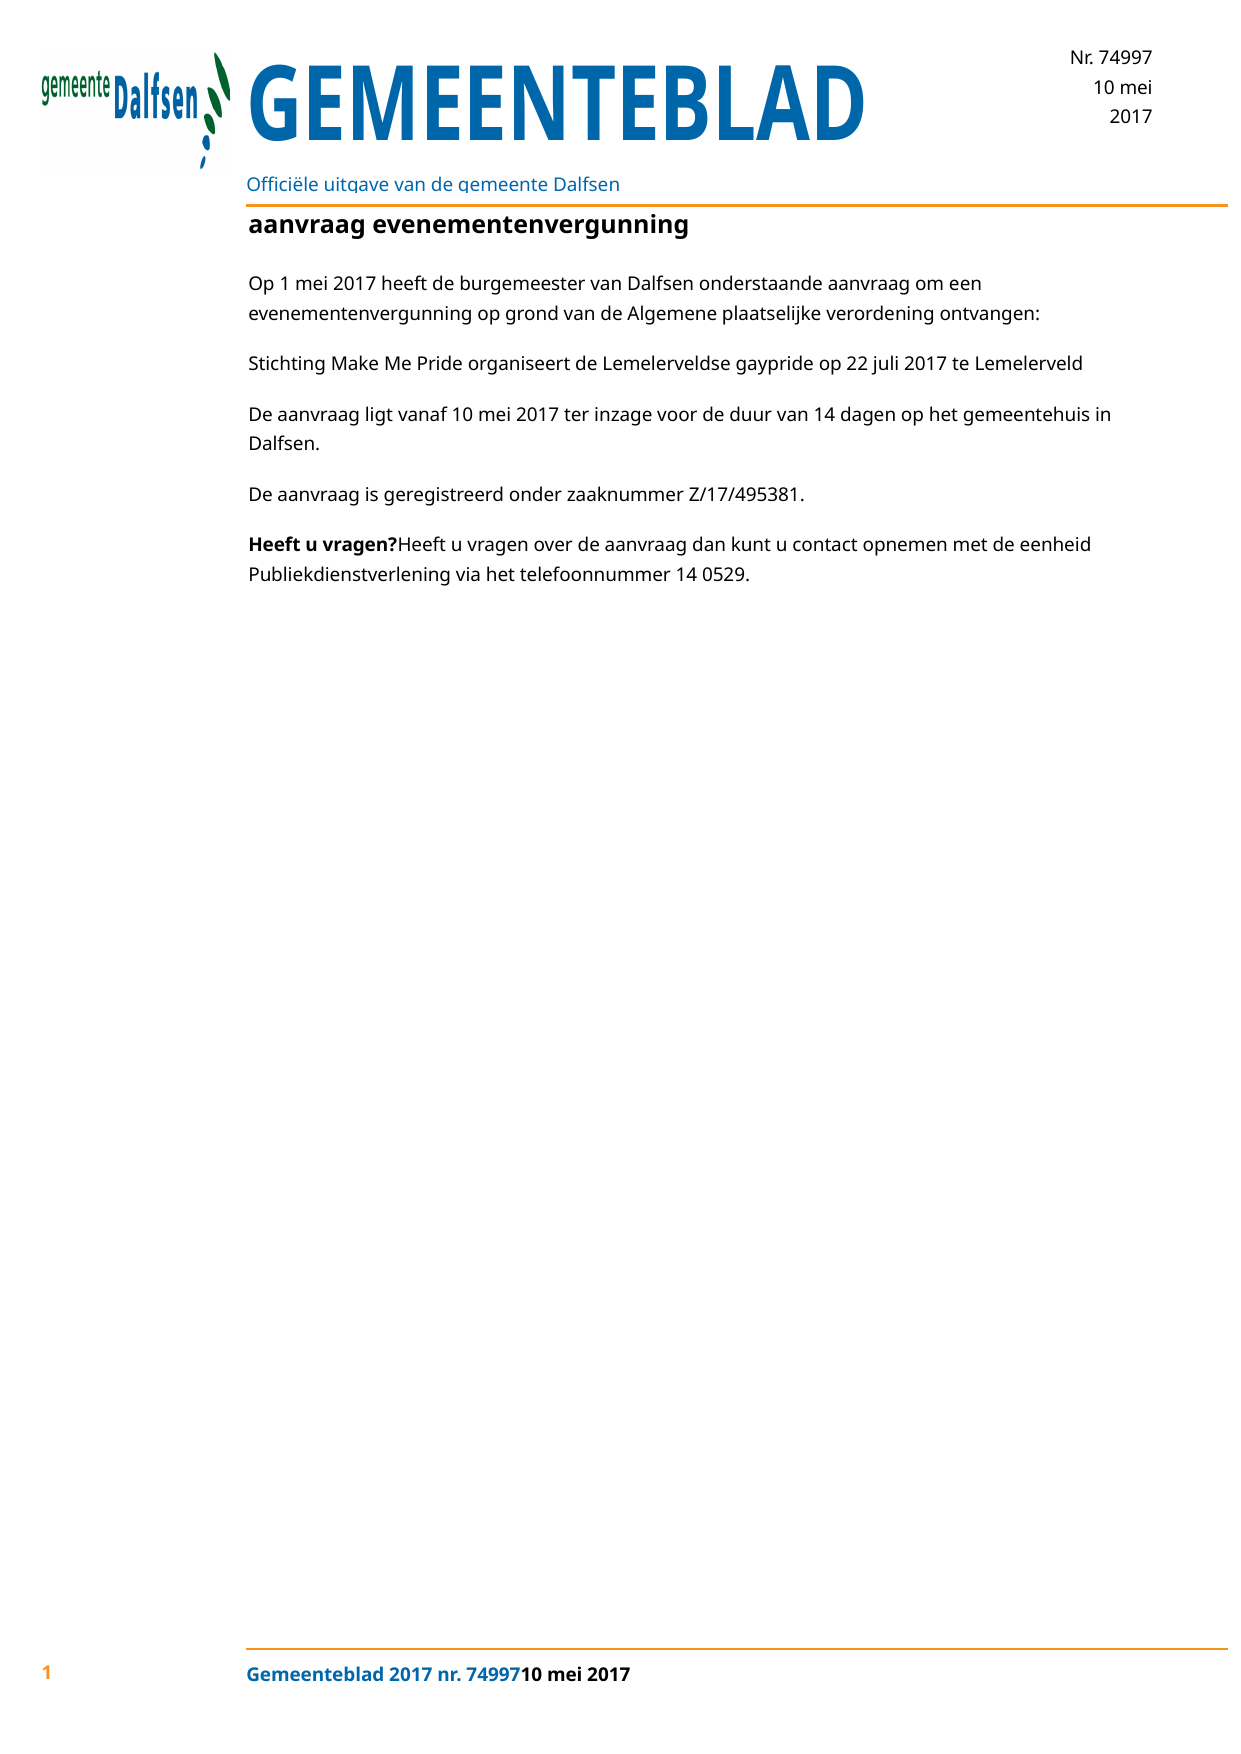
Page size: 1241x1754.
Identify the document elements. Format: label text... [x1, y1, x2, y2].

text De aanvraag is geregistreerd onder zaaknummer Z/17/495381. [248, 481, 1152, 506]
text aanvraag evenementenvergunning [248, 207, 1152, 241]
text Heeft u vragen?Heeft u vragen over de aanvraag dan kunt u contact opnemen met de eenheid Publiekdienstverlening via het telefoonnummer 14 0529. [248, 531, 1152, 586]
text Stichting Make Me Pride organiseert de Lemelerveldse gaypride op 22 juli 2017 te Lemelerveld [248, 350, 1152, 376]
picture [41, 47, 231, 172]
text De aanvraag ligt vanaf 10 mei 2017 ter inzage voor de duur van 14 dagen op het gemeentehuis in Dalfsen. [248, 401, 1152, 456]
text Op 1 mei 2017 heeft de burgemeester van Dalfsen onderstaande aanvraag om een evenementenvergunning op grond van de Algemene plaatselijke verordening ontvangen: [248, 270, 1152, 326]
